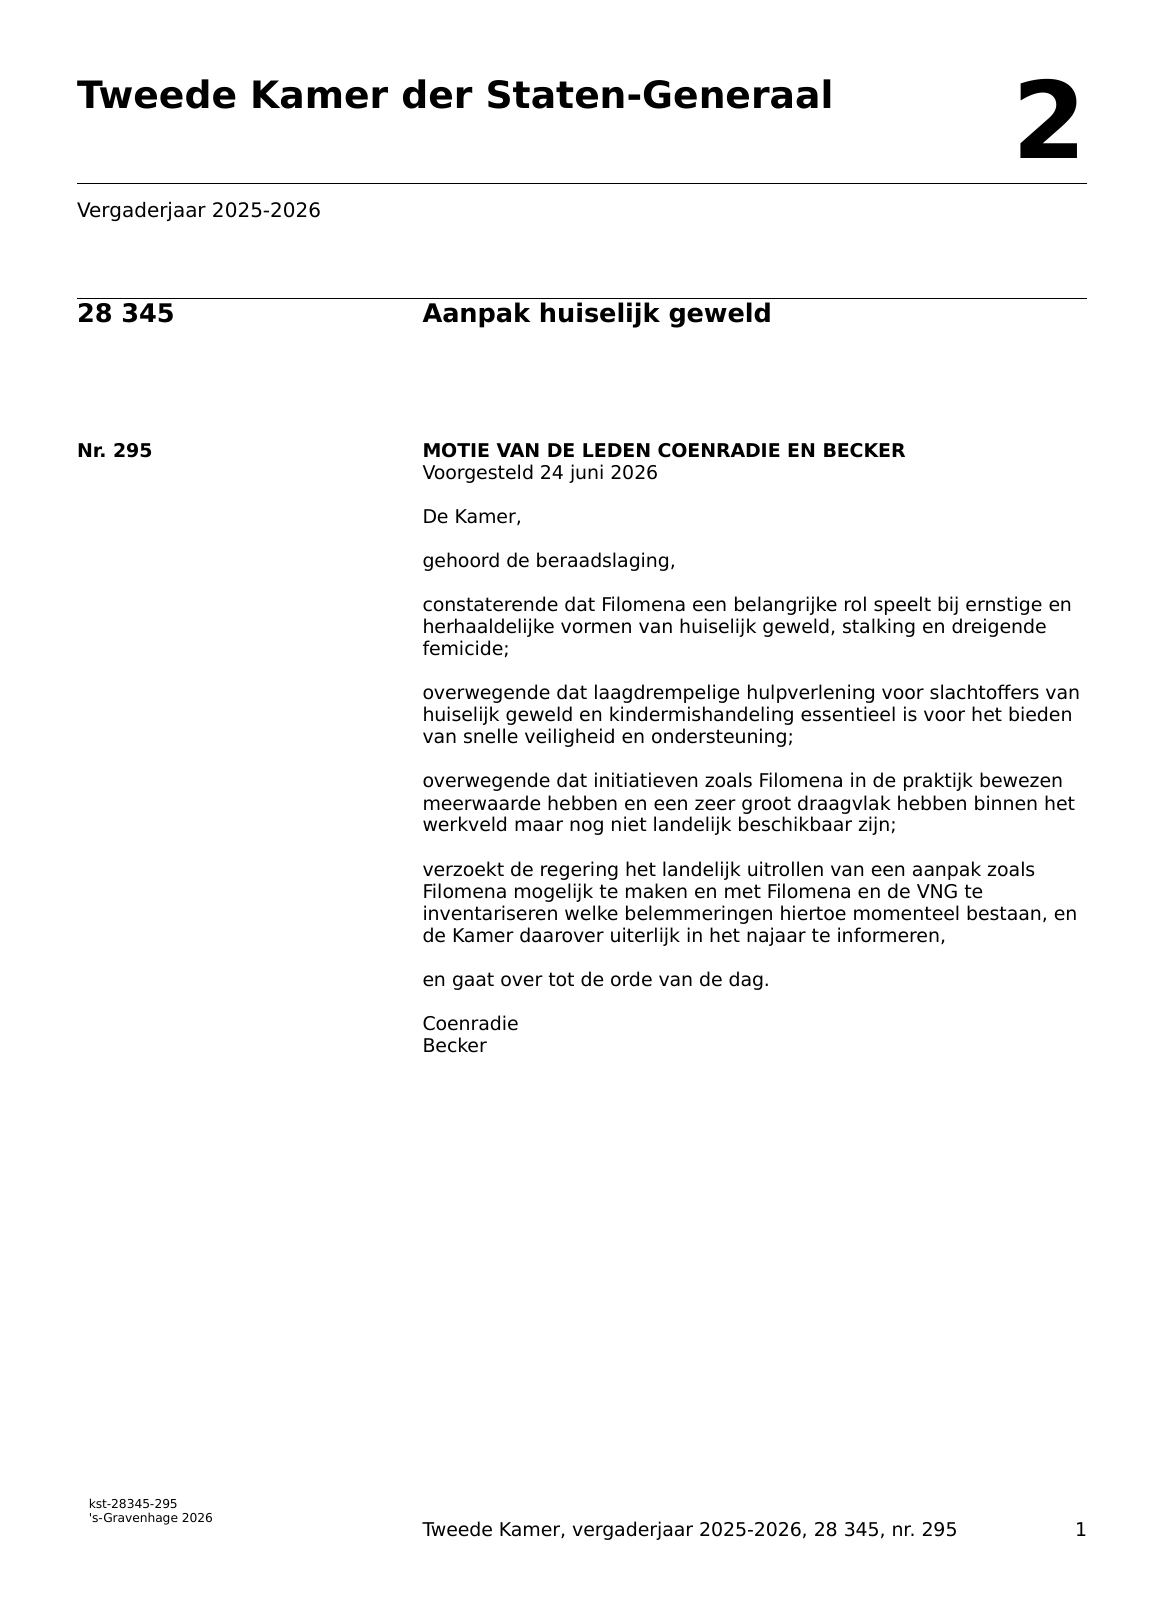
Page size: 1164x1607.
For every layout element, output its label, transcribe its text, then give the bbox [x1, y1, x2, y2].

text constaterende dat Filomena een belangrijke rol speelt bij ernstige en herhaaldelijke vormen van huiselijk geweld, stalking en dreigende femicide; [422, 594, 1087, 660]
text gehoord de beraadslaging, [422, 550, 1087, 572]
table_cell Vergaderjaar 2025-2026 [77, 184, 1087, 298]
subtitle 28 345 Aanpak huiselijk geweld [77, 299, 1087, 329]
text en gaat over tot de orde van de dag. [422, 969, 1087, 991]
table_header 2 [886, 59, 1087, 183]
text Voorgesteld 24 juni 2026 [422, 462, 1087, 484]
subtitle Nr. 295 MOTIE VAN DE LEDEN COENRADIE EN BECKER [77, 440, 1087, 462]
text overwegende dat initiatieven zoals Filomena in de praktijk bewezen meerwaarde hebben en een zeer groot draagvlak hebben binnen het werkveld maar nog niet landelijk beschikbaar zijn; [422, 770, 1087, 836]
text overwegende dat laagdrempelige hulpverlening voor slachtoffers van huiselijk geweld en kindermishandeling essentieel is voor het bieden van snelle veiligheid en ondersteuning; [422, 682, 1087, 748]
text Coenradie [422, 1013, 1087, 1035]
text verzoekt de regering het landelijk uitrollen van een aanpak zoals Filomena mogelijk te maken en met Filomena en de VNG te inventariseren welke belemmeringen hiertoe momenteel bestaan, en de Kamer daarover uiterlijk in het najaar te informeren, [422, 858, 1087, 946]
text De Kamer, [422, 506, 1087, 528]
text Becker [422, 1035, 1087, 1057]
text kst-28345-295 [88, 1497, 323, 1511]
table_header Tweede Kamer der Staten-Generaal [77, 59, 886, 183]
text 's-Gravenhage 2026 [88, 1511, 323, 1525]
